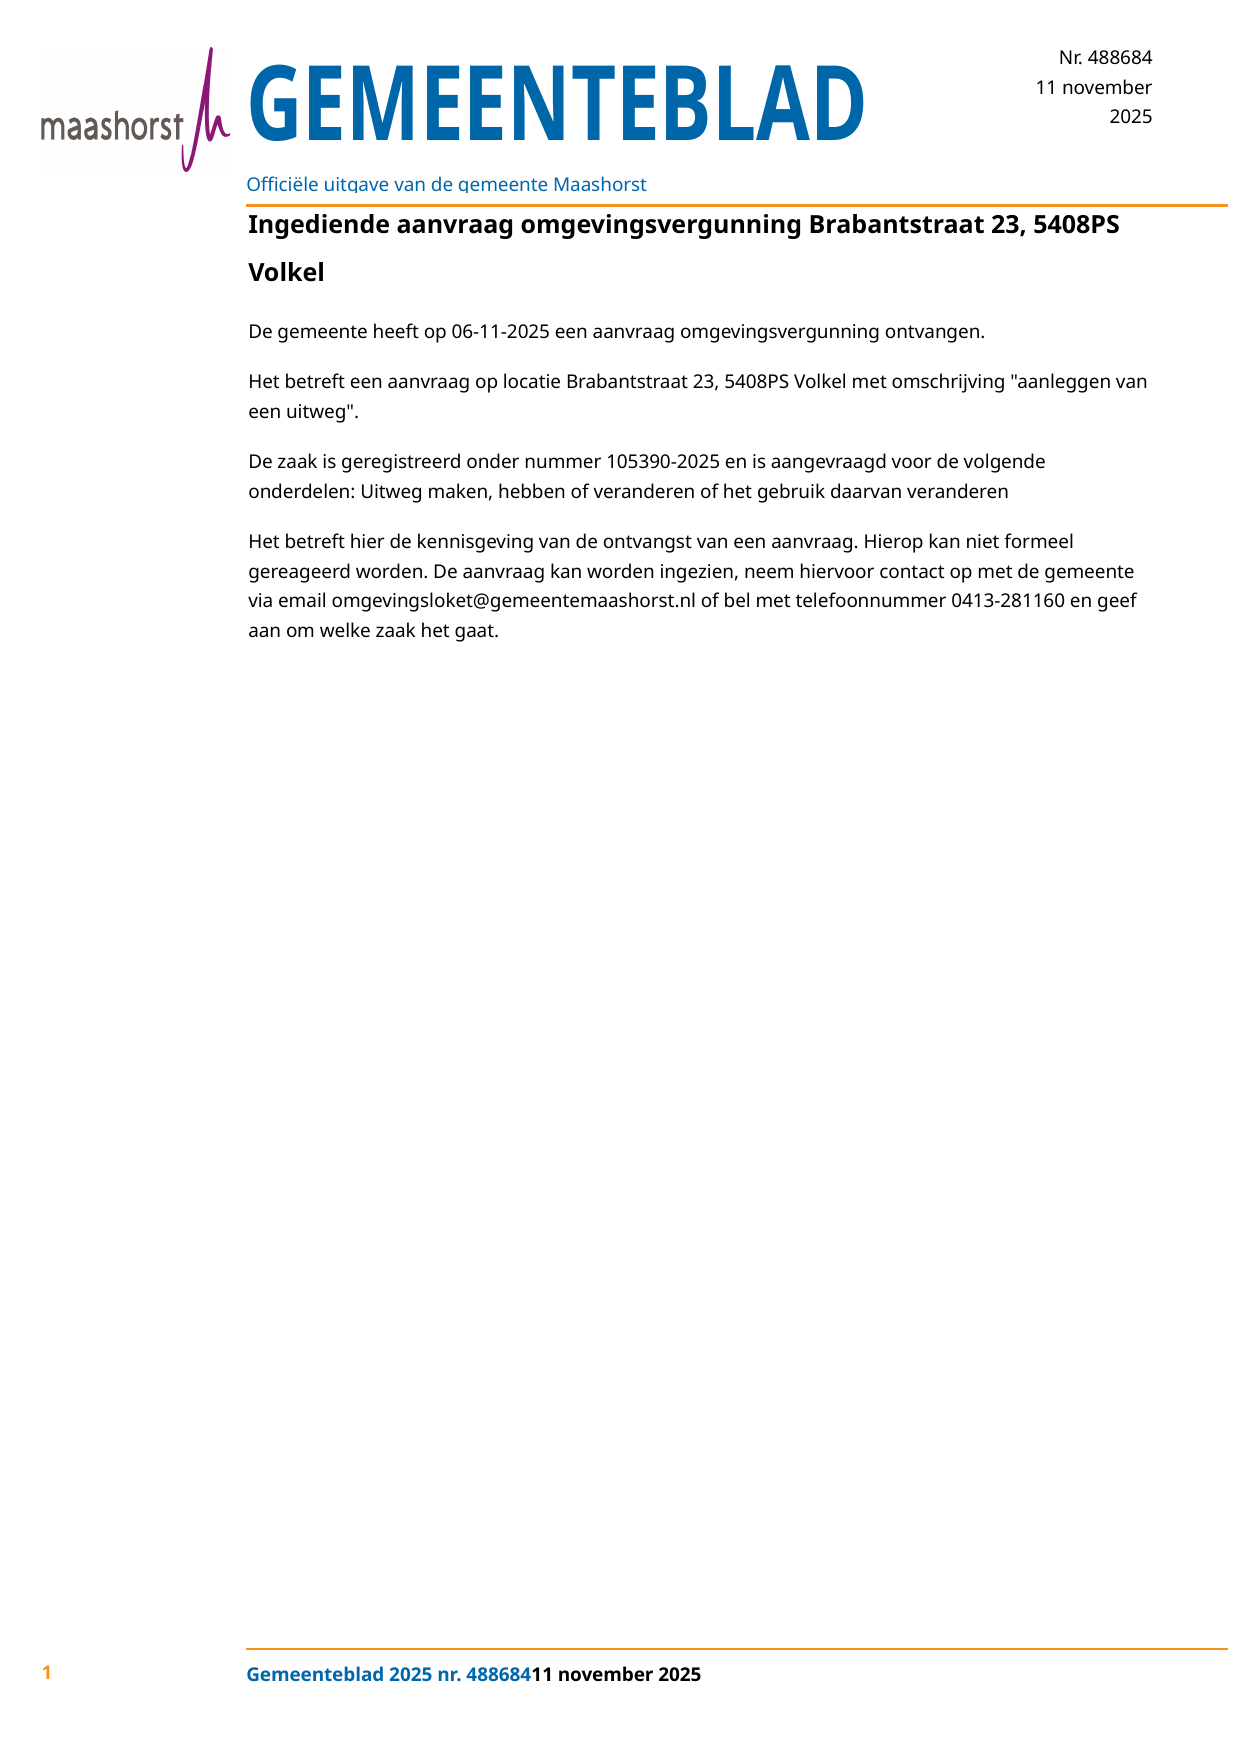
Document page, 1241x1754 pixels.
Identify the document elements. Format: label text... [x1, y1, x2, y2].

picture [41, 47, 231, 172]
text Het betreft hier de kennisgeving van de ontvangst van een aanvraag. Hierop kan niet formeel gereageerd worden. De aanvraag kan worden ingezien, neem hiervoor contact op met de gemeente via email omgevingsloket@gemeentemaashorst.nl of bel met telefoonnummer 0413-281160 en geef aan om welke zaak het gaat. [248, 528, 1152, 643]
text Ingediende aanvraag omgevingsvergunning Brabantstraat 23, 5408PS Volkel [248, 207, 1152, 288]
text De zaak is geregistreerd onder nummer 105390-2025 en is aangevraagd voor de volgende onderdelen: Uitweg maken, hebben of veranderen of het gebruik daarvan veranderen [248, 448, 1152, 504]
text Het betreft een aanvraag op locatie Brabantstraat 23, 5408PS Volkel met omschrijving "aanleggen van een uitweg". [248, 368, 1152, 424]
text De gemeente heeft op 06-11-2025 een aanvraag omgevingsvergunning ontvangen. [248, 318, 1152, 344]
